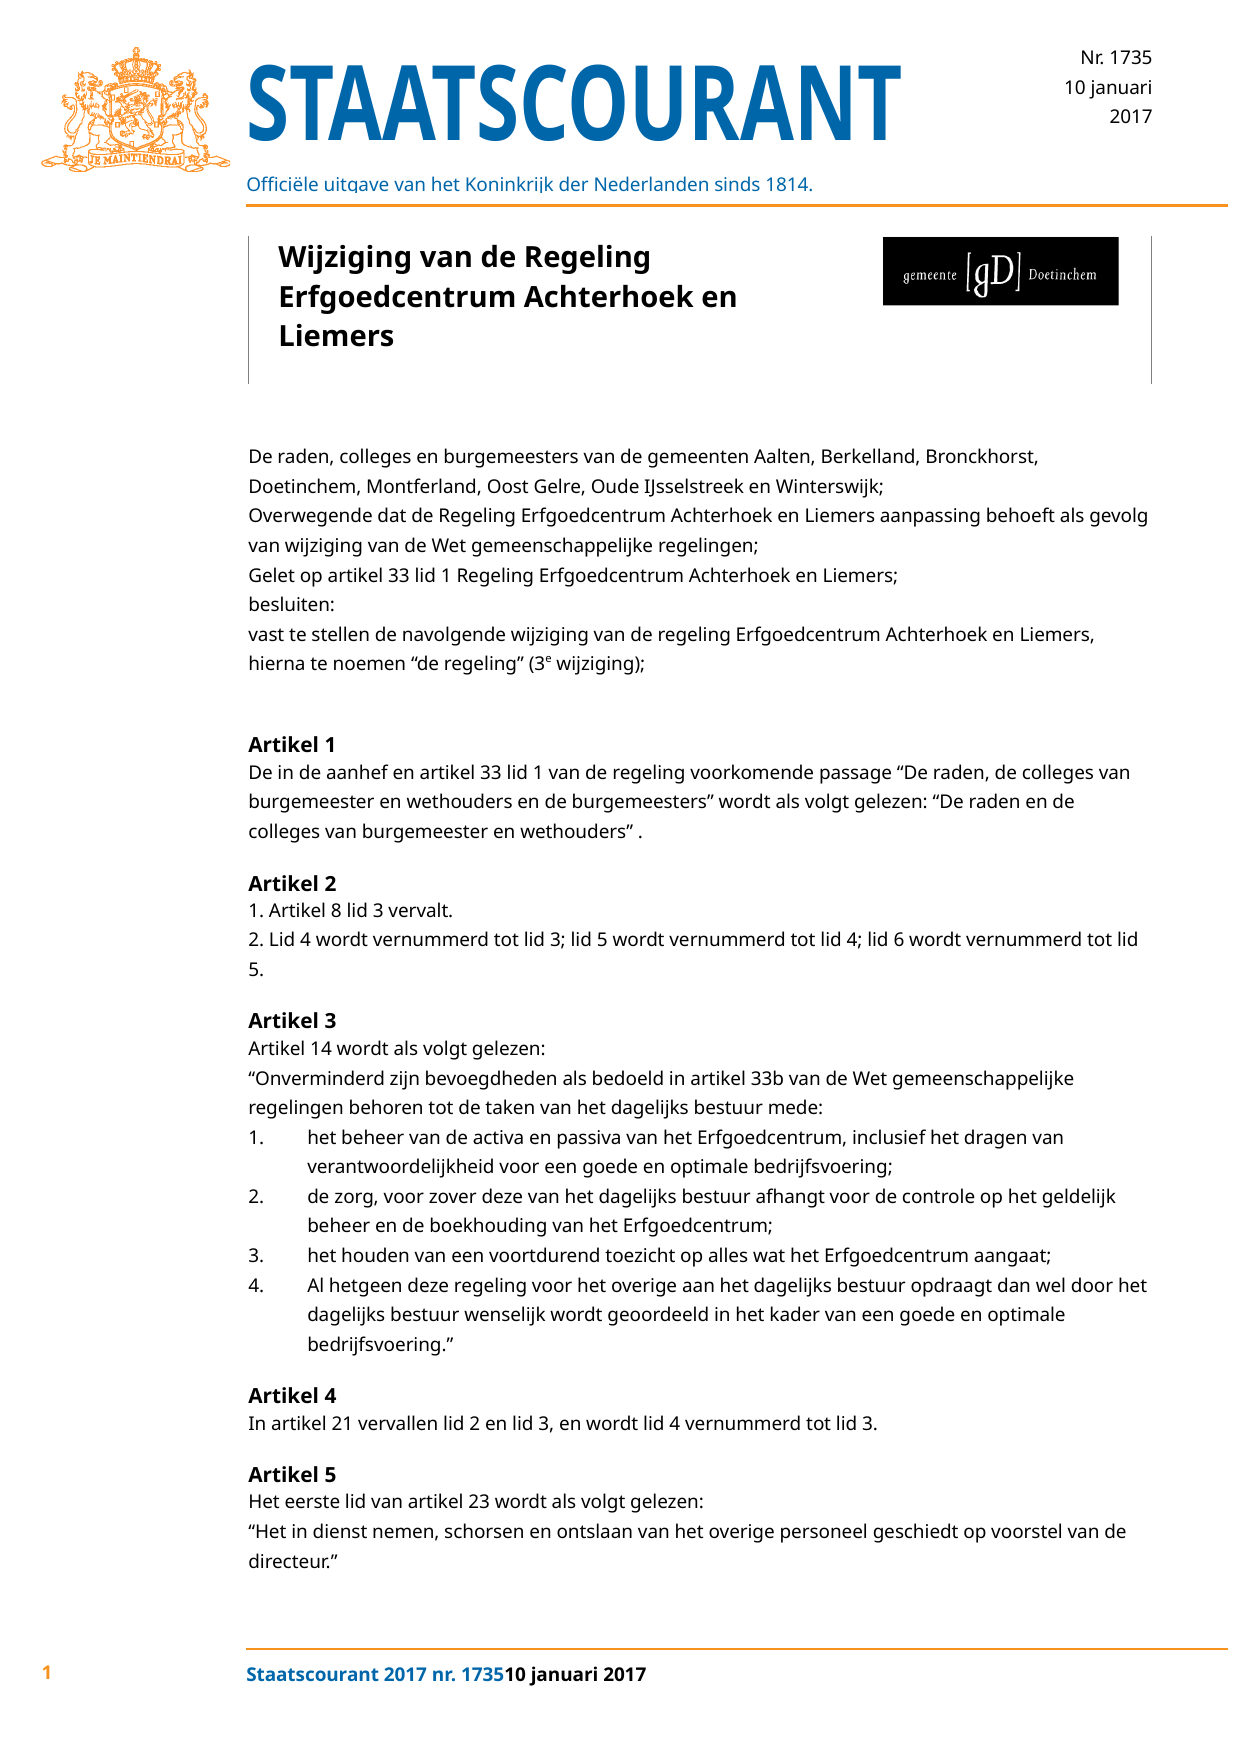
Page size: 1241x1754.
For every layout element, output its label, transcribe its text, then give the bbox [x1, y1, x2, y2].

text Artikel 3 [248, 1007, 1152, 1035]
text De in de aanhef en artikel 33 lid 1 van de regeling voorkomende passage “De raden, de colleges van burgemeester en wethouders en de burgemeesters” wordt als volgt gelezen: “De raden en de colleges van burgemeester en wethouders” . [248, 759, 1152, 844]
text Artikel 14 wordt als volgt gelezen: [248, 1035, 1152, 1061]
text Artikel 1 [248, 731, 1152, 759]
text 1. Artikel 8 lid 3 vervalt. [248, 897, 1152, 923]
table_header Wijziging van de Regeling Erfgoedcentrum Achterhoek en Liemers [249, 236, 850, 384]
text “Het in dienst nemen, schorsen en ontslaan van het overige personeel geschiedt op voorstel van de directeur.” [248, 1518, 1152, 1573]
text “Onverminderd zijn bevoegdheden als bedoeld in artikel 33b van de Wet gemeenschappelijke regelingen behoren tot de taken van het dagelijks bestuur mede: [248, 1065, 1152, 1120]
text vast te stellen de navolgende wijziging van de regeling Erfgoedcentrum Achterhoek en Liemers, hierna te noemen “de regeling” (3e wijziging); [248, 621, 1152, 676]
text Artikel 5 [248, 1460, 1152, 1489]
text Overwegende dat de Regeling Erfgoedcentrum Achterhoek en Liemers aanpassing behoeft als gevolg van wijziging van de Wet gemeenschappelijke regelingen; [248, 503, 1152, 558]
text Gelet op artikel 33 lid 1 Regeling Erfgoedcentrum Achterhoek en Liemers; [248, 562, 1152, 588]
text Artikel 2 [248, 869, 1152, 897]
text In artikel 21 vervallen lid 2 en lid 3, en wordt lid 4 vernummerd tot lid 3. [248, 1410, 1152, 1436]
text Artikel 4 [248, 1381, 1152, 1410]
picture [882, 236, 1119, 306]
text Het eerste lid van artikel 23 wordt als volgt gelezen: [248, 1489, 1152, 1514]
text De raden, colleges en burgemeesters van de gemeenten Aalten, Berkelland, Bronckhorst, Doetinchem, Montferland, Oost Gelre, Oude IJsselstreek en Winterswijk; [248, 443, 1152, 499]
list Al hetgeen deze regeling voor het overige aan het dagelijks bestuur opdraagt dan wel door het dagelijks bestuur wenselijk wordt geoordeeld in het kader van een goede en optimale bedrijfsvoering.” [248, 1272, 1152, 1357]
text 2. Lid 4 wordt vernummerd tot lid 3; lid 5 wordt vernummerd tot lid 4; lid 6 wordt vernummerd tot lid 5. [248, 927, 1152, 982]
list het beheer van de activa en passiva van het Erfgoedcentrum, inclusief het dragen van verantwoordelijkheid voor een goede en optimale bedrijfsvoering; [248, 1124, 1152, 1179]
list het houden van een voortdurend toezicht op alles wat het Erfgoedcentrum aangaat; [248, 1242, 1152, 1268]
text besluiten: [248, 591, 1152, 617]
list de zorg, voor zover deze van het dagelijks bestuur afhangt voor de controle op het geldelijk beheer en de boekhouding van het Erfgoedcentrum; [248, 1183, 1152, 1238]
picture [41, 47, 231, 172]
table_header [850, 236, 1151, 384]
